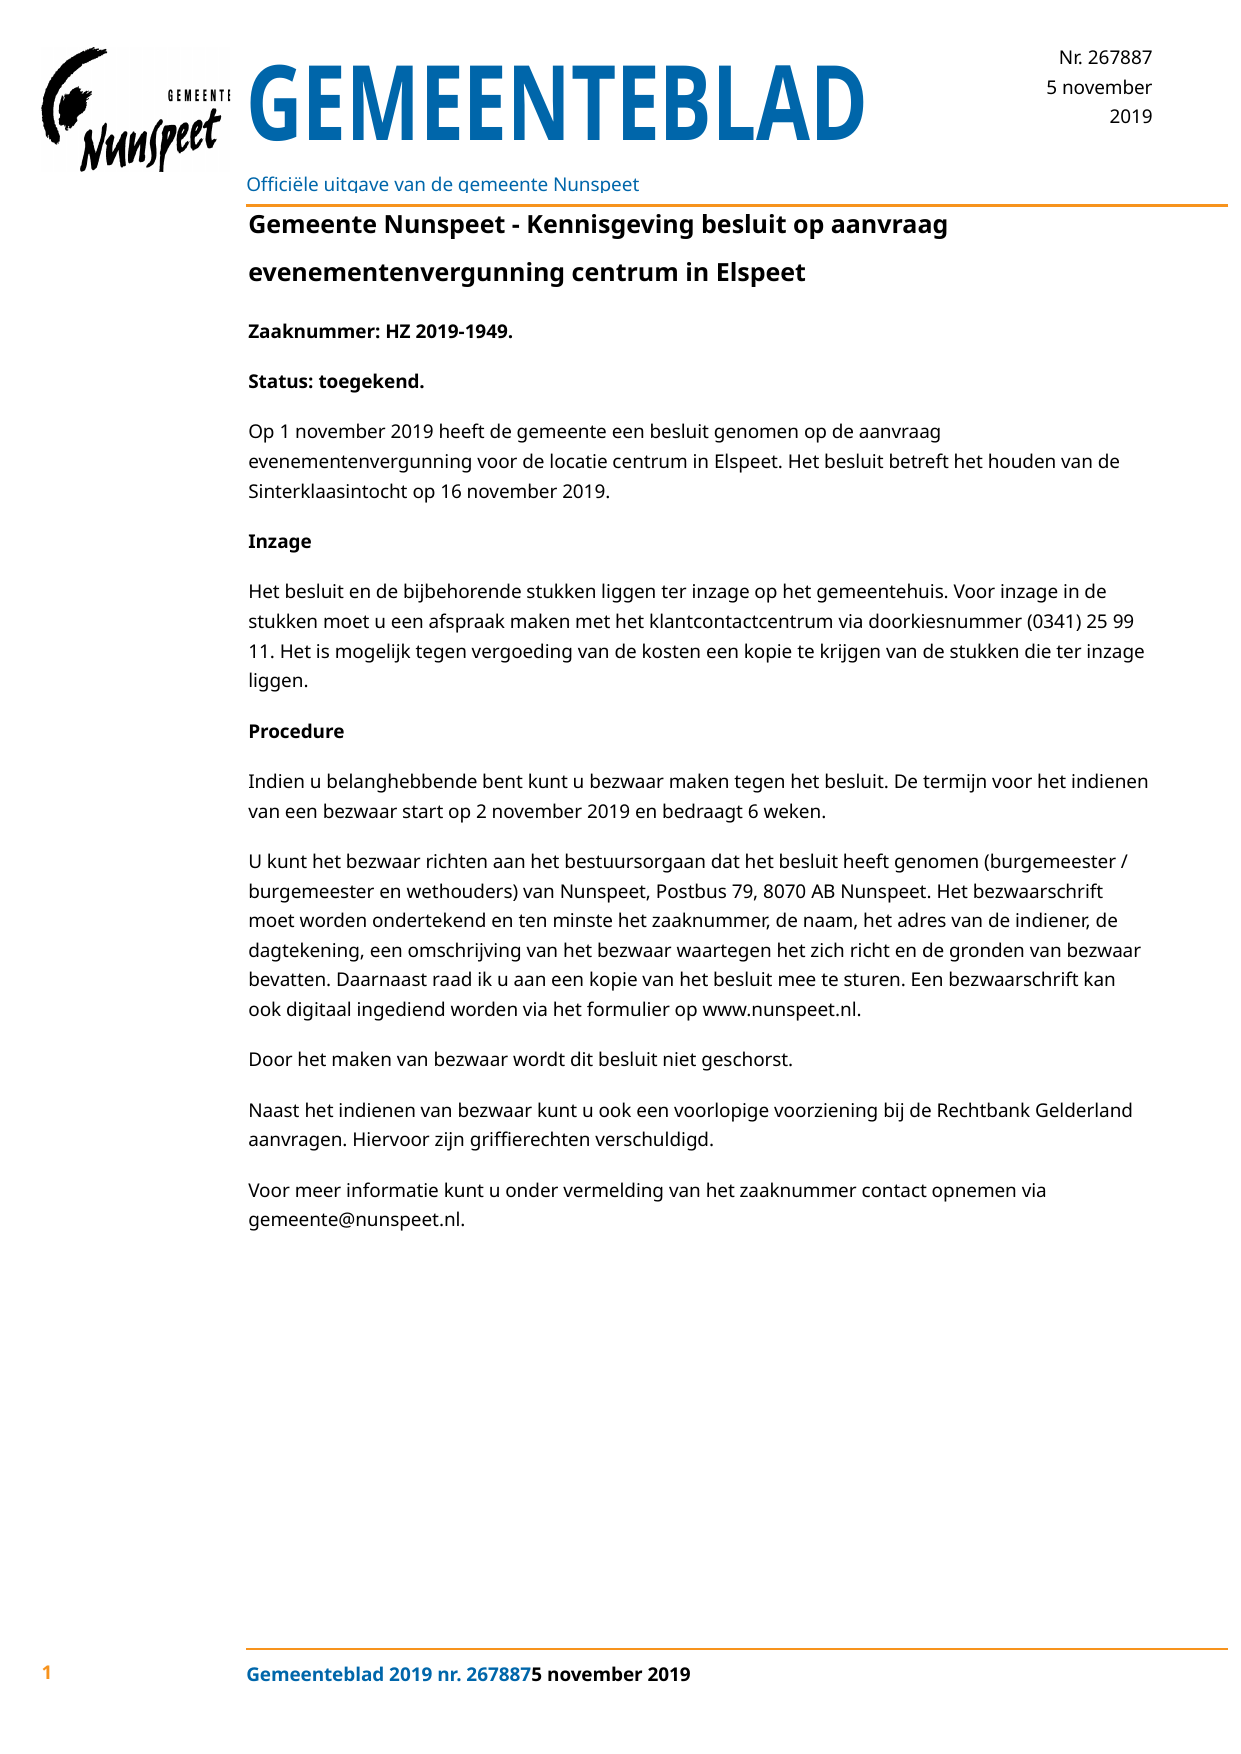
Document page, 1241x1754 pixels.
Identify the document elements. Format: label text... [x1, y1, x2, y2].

text Op 1 november 2019 heeft de gemeente een besluit genomen op de aanvraag evenementenvergunning voor de locatie centrum in Elspeet. Het besluit betreft het houden van de Sinterklaasintocht op 16 november 2019. [248, 419, 1152, 504]
text Indien u belanghebbende bent kunt u bezwaar maken tegen het besluit. De termijn voor het indienen van een bezwaar start op 2 november 2019 en bedraagt 6 weken. [248, 768, 1152, 824]
text Zaaknummer: HZ 2019-1949. [248, 318, 1152, 344]
picture [41, 47, 231, 172]
text Voor meer informatie kunt u onder vermelding van het zaaknummer contact opnemen via gemeente@nunspeet.nl. [248, 1177, 1152, 1232]
text Het besluit en de bijbehorende stukken liggen ter inzage op het gemeentehuis. Voor inzage in de stukken moet u een afspraak maken met het klantcontactcentrum via doorkiesnummer (0341) 25 99 11. Het is mogelijk tegen vergoeding van de kosten een kopie te krijgen van de stukken die ter inzage liggen. [248, 579, 1152, 693]
text Inzage [248, 528, 1152, 554]
text Door het maken van bezwaar wordt dit besluit niet geschorst. [248, 1047, 1152, 1072]
text U kunt het bezwaar richten aan het bestuursorgaan dat het besluit heeft genomen (burgemeester / burgemeester en wethouders) van Nunspeet, Postbus 79, 8070 AB Nunspeet. Het bezwaarschrift moet worden ondertekend en ten minste het zaaknummer, de naam, het adres van de indiener, de dagtekening, een omschrijving van het bezwaar waartegen het zich richt en de gronden van bezwaar bevatten. Daarnaast raad ik u aan een kopie van het besluit mee te sturen. Een bezwaarschrift kan ook digitaal ingediend worden via het formulier op www.nunspeet.nl. [248, 848, 1152, 1022]
text Status: toegekend. [248, 368, 1152, 394]
text Naast het indienen van bezwaar kunt u ook een voorlopige voorziening bij de Rechtbank Gelderland aanvragen. Hiervoor zijn griffierechten verschuldigd. [248, 1097, 1152, 1152]
text Gemeente Nunspeet - Kennisgeving besluit op aanvraag evenementenvergunning centrum in Elspeet [248, 207, 1152, 288]
text Procedure [248, 718, 1152, 744]
